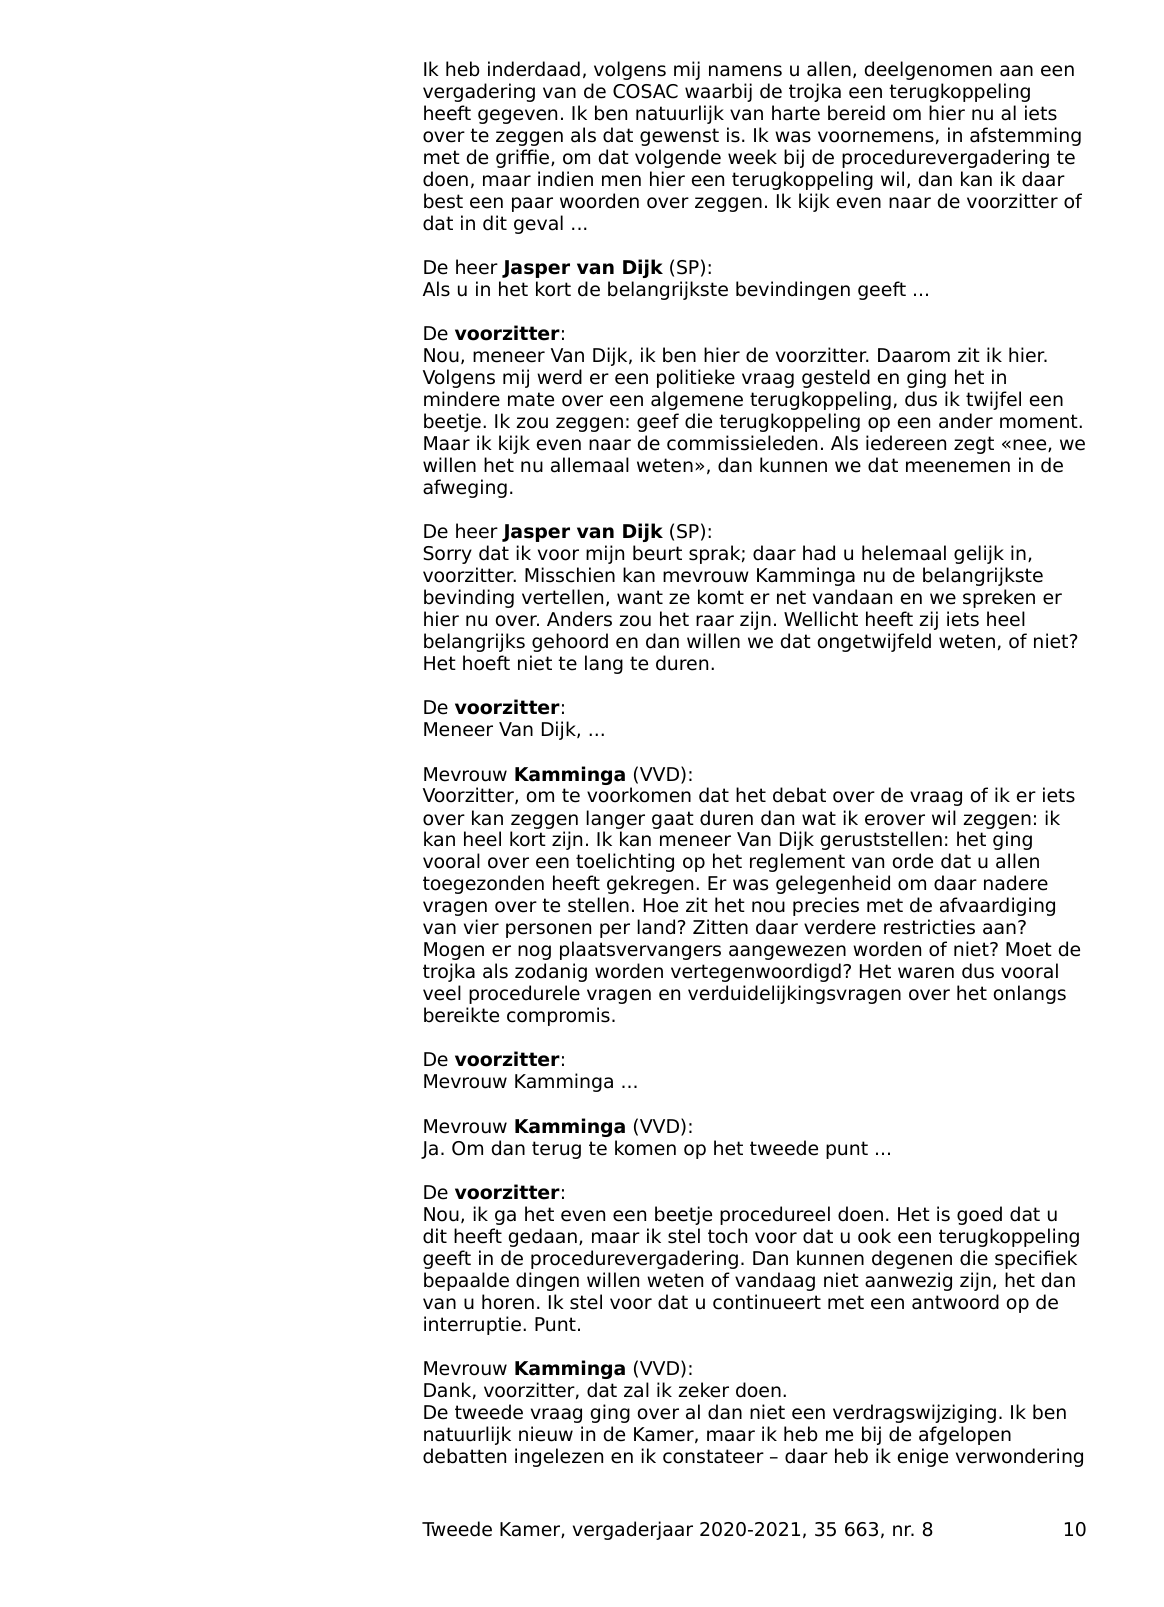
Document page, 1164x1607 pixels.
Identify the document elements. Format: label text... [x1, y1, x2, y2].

text De voorzitter: [422, 323, 1087, 345]
text Nou, meneer Van Dijk, ik ben hier de voorzitter. Daarom zit ik hier. Volgens mij werd er een politieke vraag gesteld en ging het in mindere mate over een algemene terugkoppeling, dus ik twijfel een beetje. Ik zou zeggen: geef die terugkoppeling op een ander moment. Maar ik kijk even naar de commissieleden. Als iedereen zegt «nee, we willen het nu allemaal weten», dan kunnen we dat meenemen in de afweging. [422, 345, 1087, 499]
text Nou, ik ga het even een beetje procedureel doen. Het is goed dat u dit heeft gedaan, maar ik stel toch voor dat u ook een terugkoppeling geeft in de procedurevergadering. Dan kunnen degenen die specifiek bepaalde dingen willen weten of vandaag niet aanwezig zijn, het dan van u horen. Ik stel voor dat u continueert met een antwoord op de interruptie. Punt. [422, 1204, 1087, 1336]
text Voorzitter, om te voorkomen dat het debat over de vraag of ik er iets over kan zeggen langer gaat duren dan wat ik erover wil zeggen: ik kan heel kort zijn. Ik kan meneer Van Dijk geruststellen: het ging vooral over een toelichting op het reglement van orde dat u allen toegezonden heeft gekregen. Er was gelegenheid om daar nadere vragen over te stellen. Hoe zit het nou precies met de afvaardiging van vier personen per land? Zitten daar verdere restricties aan? Mogen er nog plaatsvervangers aangewezen worden of niet? Moet de trojka als zodanig worden vertegenwoordigd? Het waren dus vooral veel procedurele vragen en verduidelijkingsvragen over het onlangs bereikte compromis. [422, 785, 1087, 1027]
text Mevrouw Kamminga ... [422, 1071, 1087, 1093]
text De voorzitter: [422, 697, 1087, 719]
text De heer Jasper van Dijk (SP): [422, 257, 1087, 279]
text Dank, voorzitter, dat zal ik zeker doen. [422, 1380, 1087, 1402]
text Ja. Om dan terug te komen op het tweede punt ... [422, 1137, 1087, 1159]
text Mevrouw Kamminga (VVD): [422, 1358, 1087, 1380]
text De tweede vraag ging over al dan niet een verdragswijziging. Ik ben natuurlijk nieuw in de Kamer, maar ik heb me bij de afgelopen debatten ingelezen en ik constateer – daar heb ik enige verwondering [422, 1402, 1087, 1468]
text De voorzitter: [422, 1049, 1087, 1071]
text Als u in het kort de belangrijkste bevindingen geeft ... [422, 279, 1087, 301]
text Mevrouw Kamminga (VVD): [422, 763, 1087, 785]
text Ik heb inderdaad, volgens mij namens u allen, deelgenomen aan een vergadering van de COSAC waarbij de trojka een terugkoppeling heeft gegeven. Ik ben natuurlijk van harte bereid om hier nu al iets over te zeggen als dat gewenst is. Ik was voornemens, in afstemming met de griffie, om dat volgende week bij de procedurevergadering te doen, maar indien men hier een terugkoppeling wil, dan kan ik daar best een paar woorden over zeggen. Ik kijk even naar de voorzitter of dat in dit geval ... [422, 59, 1087, 235]
text Sorry dat ik voor mijn beurt sprak; daar had u helemaal gelijk in, voorzitter. Misschien kan mevrouw Kamminga nu de belangrijkste bevinding vertellen, want ze komt er net vandaan en we spreken er hier nu over. Anders zou het raar zijn. Wellicht heeft zij iets heel belangrijks gehoord en dan willen we dat ongetwijfeld weten, of niet? Het hoeft niet te lang te duren. [422, 543, 1087, 675]
text Meneer Van Dijk, ... [422, 719, 1087, 741]
text De voorzitter: [422, 1182, 1087, 1204]
text Mevrouw Kamminga (VVD): [422, 1116, 1087, 1137]
text De heer Jasper van Dijk (SP): [422, 521, 1087, 543]
